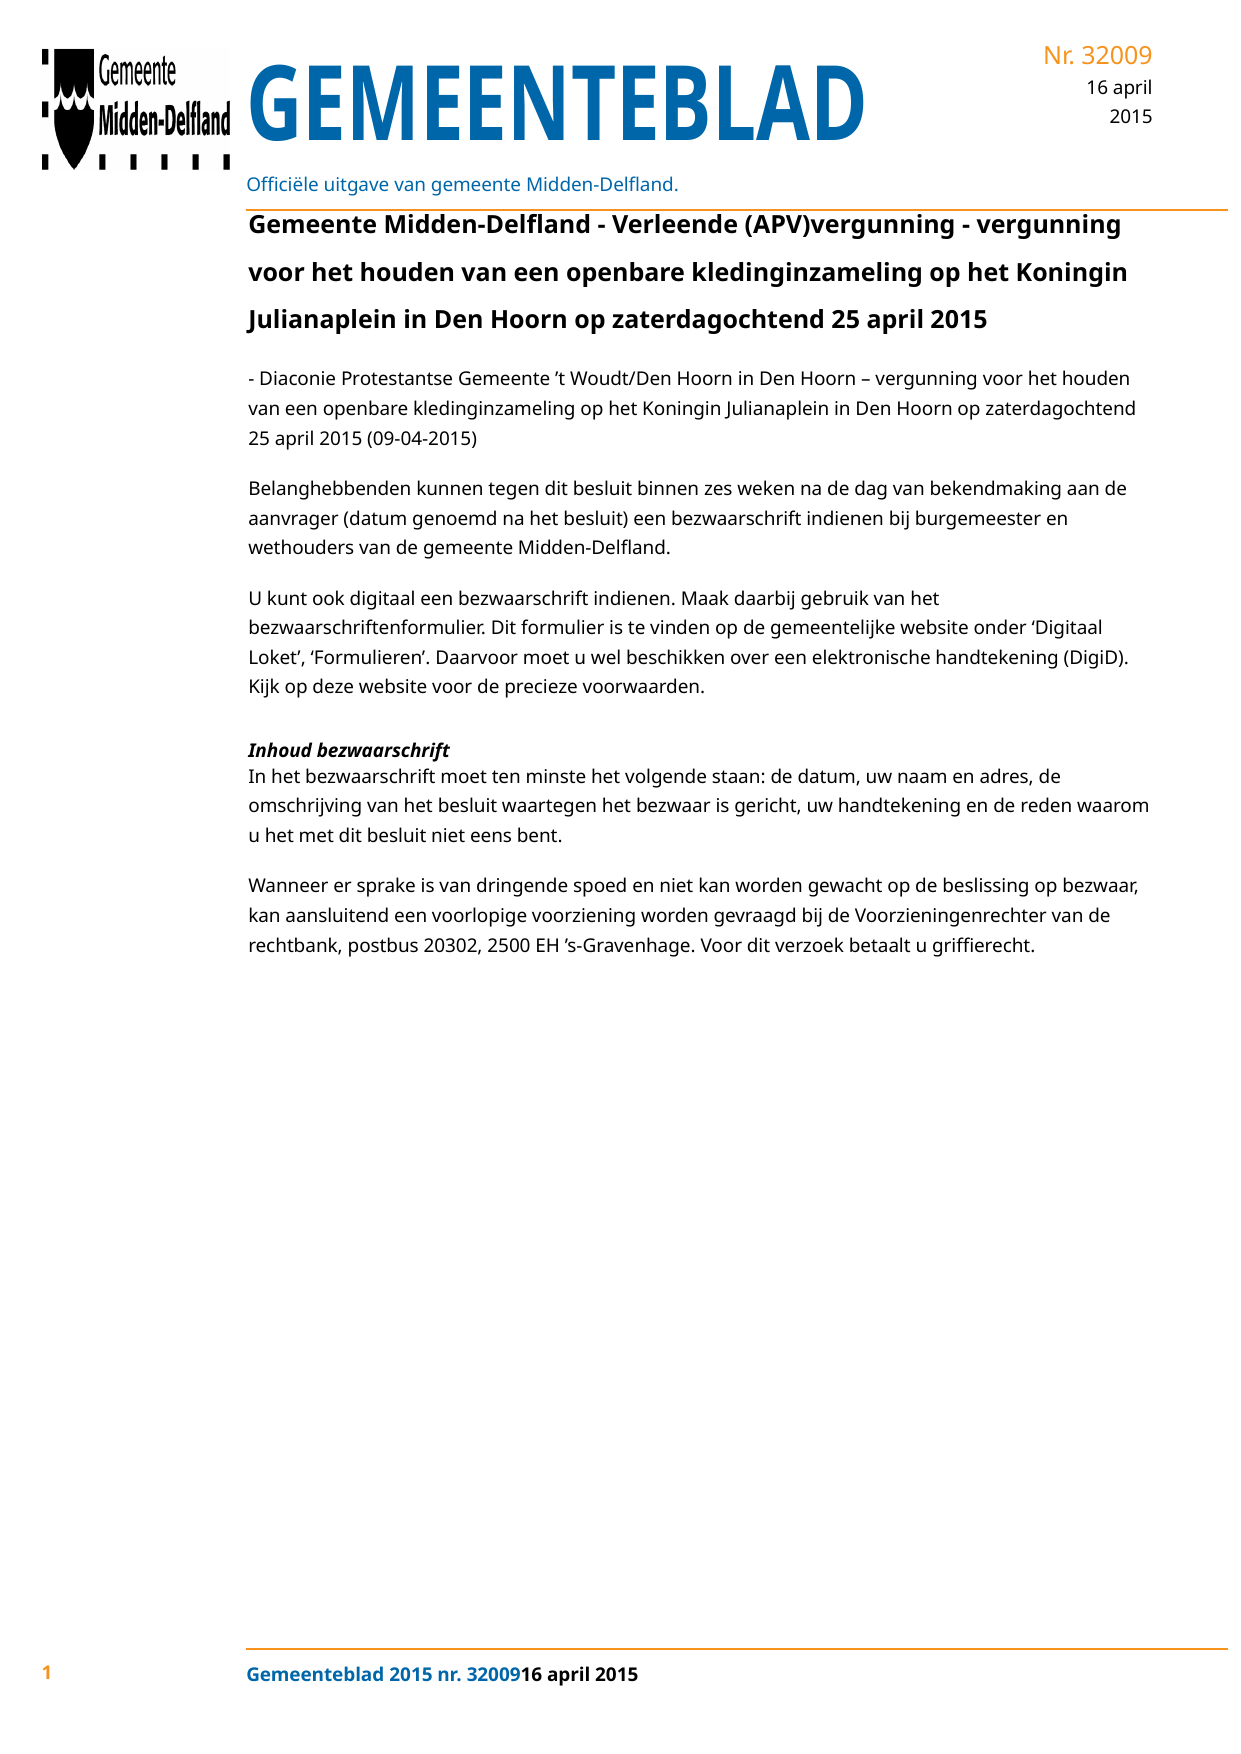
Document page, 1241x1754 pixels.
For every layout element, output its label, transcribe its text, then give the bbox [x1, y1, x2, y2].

text - Diaconie Protestantse Gemeente ’t Woudt/Den Hoorn in Den Hoorn – vergunning voor het houden van een openbare kledinginzameling op het Koningin Julianaplein in Den Hoorn op zaterdagochtend 25 april 2015 (09-04-2015) [248, 366, 1152, 450]
text In het bezwaarschrift moet ten minste het volgende staan: de datum, uw naam en adres, de omschrijving van het besluit waartegen het bezwaar is gericht, uw handtekening en de reden waarom u het met dit besluit niet eens bent. [248, 763, 1152, 848]
text Gemeente Midden-Delfland - Verleende (APV)vergunning - vergunning voor het houden van een openbare kledinginzameling op het Koningin Julianaplein in Den Hoorn op zaterdagochtend 25 april 2015 [248, 211, 1152, 336]
text U kunt ook digitaal een bezwaarschrift indienen. Maak daarbij gebruik van het bezwaarschriftenformulier. Dit formulier is te vinden op de gemeentelijke website onder ‘Digitaal Loket’, ‘Formulieren’. Daarvoor moet u wel beschikken over een elektronische handtekening (DigiD). Kijk op deze website voor de precieze voorwaarden. [248, 585, 1152, 699]
text Belanghebbenden kunnen tegen dit besluit binnen zes weken na de dag van bekendmaking aan de aanvrager (datum genoemd na het besluit) een bezwaarschrift indienen bij burgemeester en wethouders van de gemeente Midden-Delfland. [248, 475, 1152, 560]
text Wanneer er sprake is van dringende spoed en niet kan worden gewacht op de beslissing op bezwaar, kan aansluitend een voorlopige voorziening worden gevraagd bij de Voorzieningenrechter van de rechtbank, postbus 20302, 2500 EH ’s-Gravenhage. Voor dit verzoek betaalt u griffierecht. [248, 873, 1152, 958]
text Inhoud bezwaarschrift [248, 737, 1152, 763]
picture [41, 47, 231, 172]
